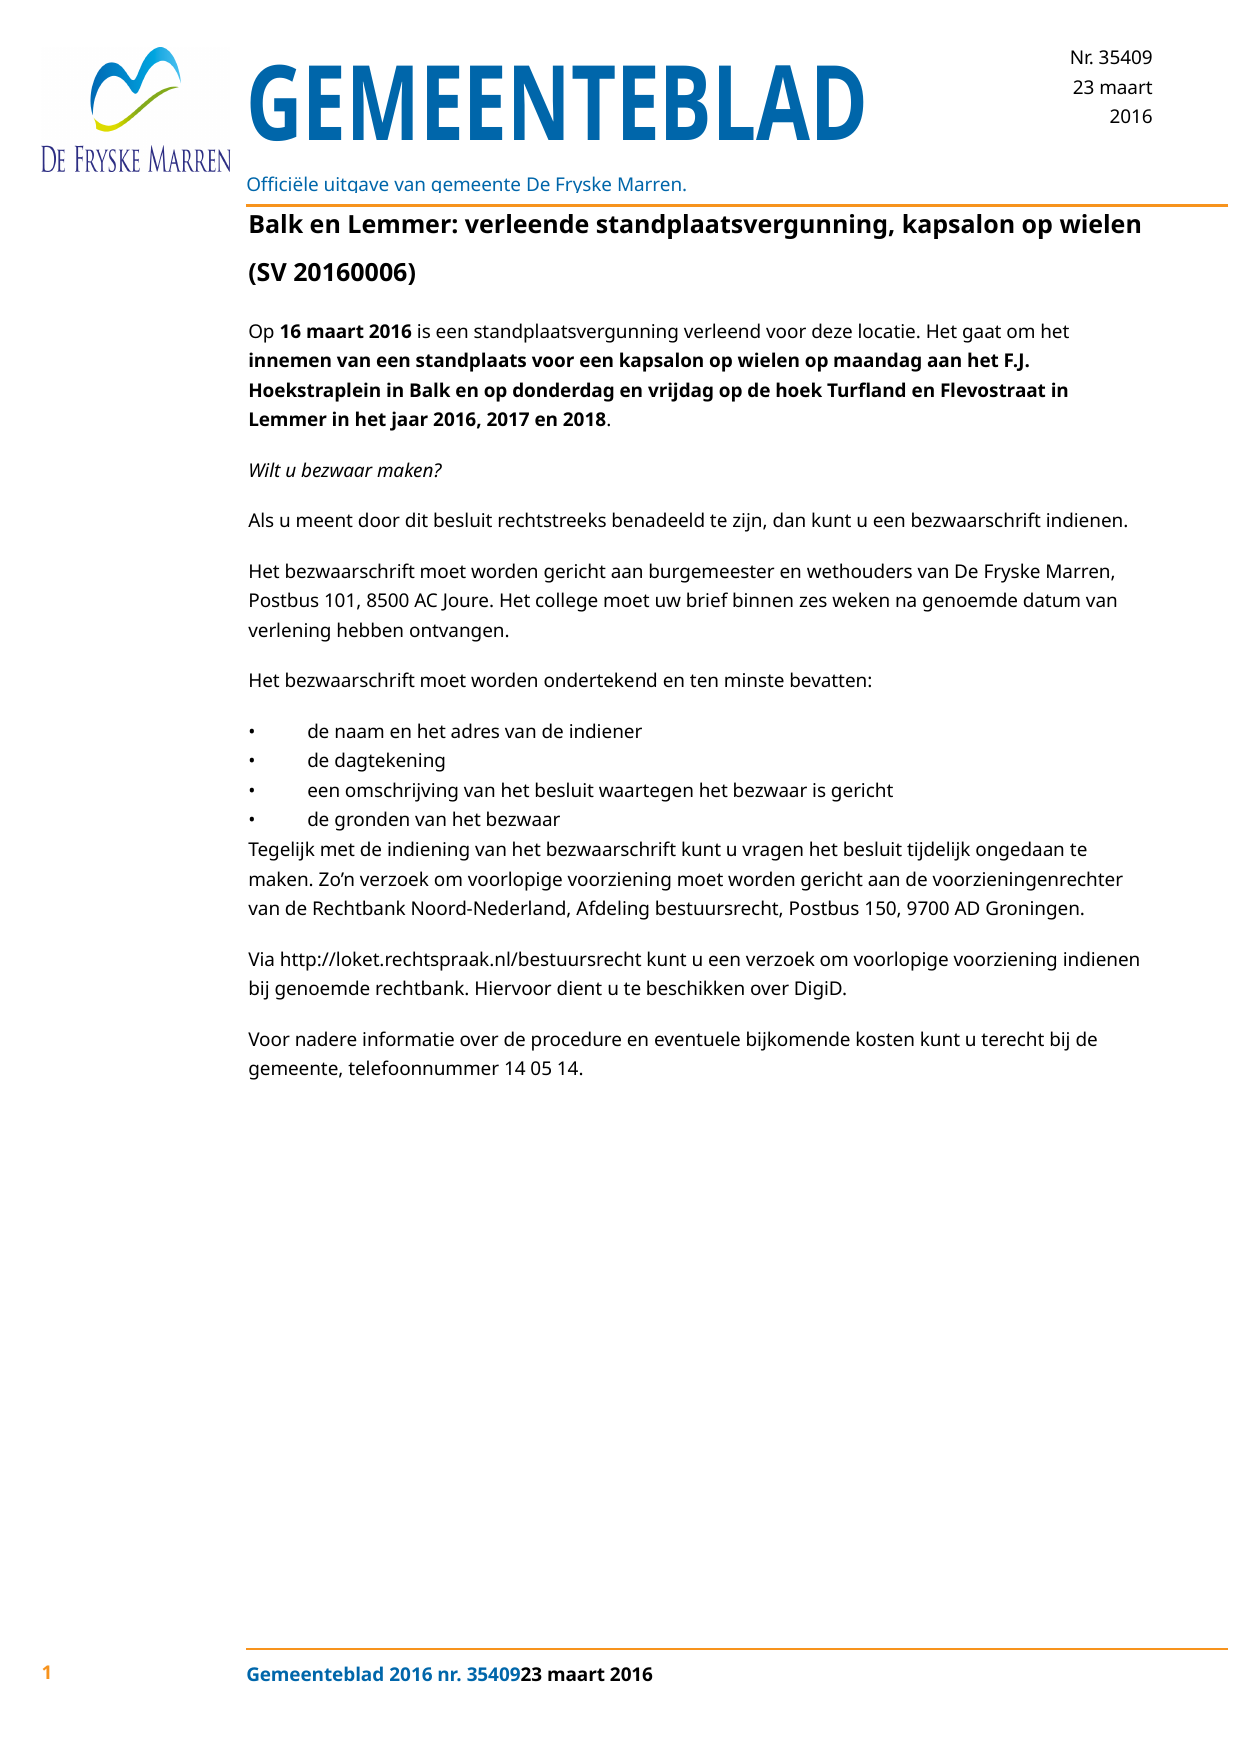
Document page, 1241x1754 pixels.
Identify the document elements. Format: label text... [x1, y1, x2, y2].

picture [41, 47, 231, 172]
text Via http://loket.rechtspraak.nl/bestuursrecht kunt u een verzoek om voorlopige voorziening indienen bij genoemde rechtbank. Hiervoor dient u te beschikken over DigiD. [248, 946, 1152, 1001]
text Het bezwaarschrift moet worden ondertekend en ten minste bevatten: [248, 667, 1152, 693]
text Voor nadere informatie over de procedure en eventuele bijkomende kosten kunt u terecht bij de gemeente, telefoonnummer 14 05 14. [248, 1026, 1152, 1081]
text Als u meent door dit besluit rechtstreeks benadeeld te zijn, dan kunt u een bezwaarschrift indienen. [248, 507, 1152, 533]
text Tegelijk met de indiening van het bezwaarschrift kunt u vragen het besluit tijdelijk ongedaan te maken. Zo’n verzoek om voorlopige voorziening moet worden gericht aan de voorzieningenrechter van de Rechtbank Noord-Nederland, Afdeling bestuursrecht, Postbus 150, 9700 AD Groningen. [248, 836, 1152, 921]
text Wilt u bezwaar maken? [248, 457, 1152, 483]
text Op 16 maart 2016 is een standplaatsvergunning verleend voor deze locatie. Het gaat om het innemen van een standplaats voor een kapsalon op wielen op maandag aan het F.J. Hoekstraplein in Balk en op donderdag en vrijdag op de hoek Turfland en Flevostraat in Lemmer in het jaar 2016, 2017 en 2018. [248, 318, 1152, 432]
text Het bezwaarschrift moet worden gericht aan burgemeester en wethouders van De Fryske Marren, Postbus 101, 8500 AC Joure. Het college moet uw brief binnen zes weken na genoemde datum van verlening hebben ontvangen. [248, 558, 1152, 643]
list de gronden van het bezwaar [248, 807, 1152, 832]
list de naam en het adres van de indiener [248, 718, 1152, 744]
list een omschrijving van het besluit waartegen het bezwaar is gericht [248, 777, 1152, 803]
text Balk en Lemmer: verleende standplaatsvergunning, kapsalon op wielen (SV 20160006) [248, 207, 1152, 288]
list de dagtekening [248, 747, 1152, 773]
